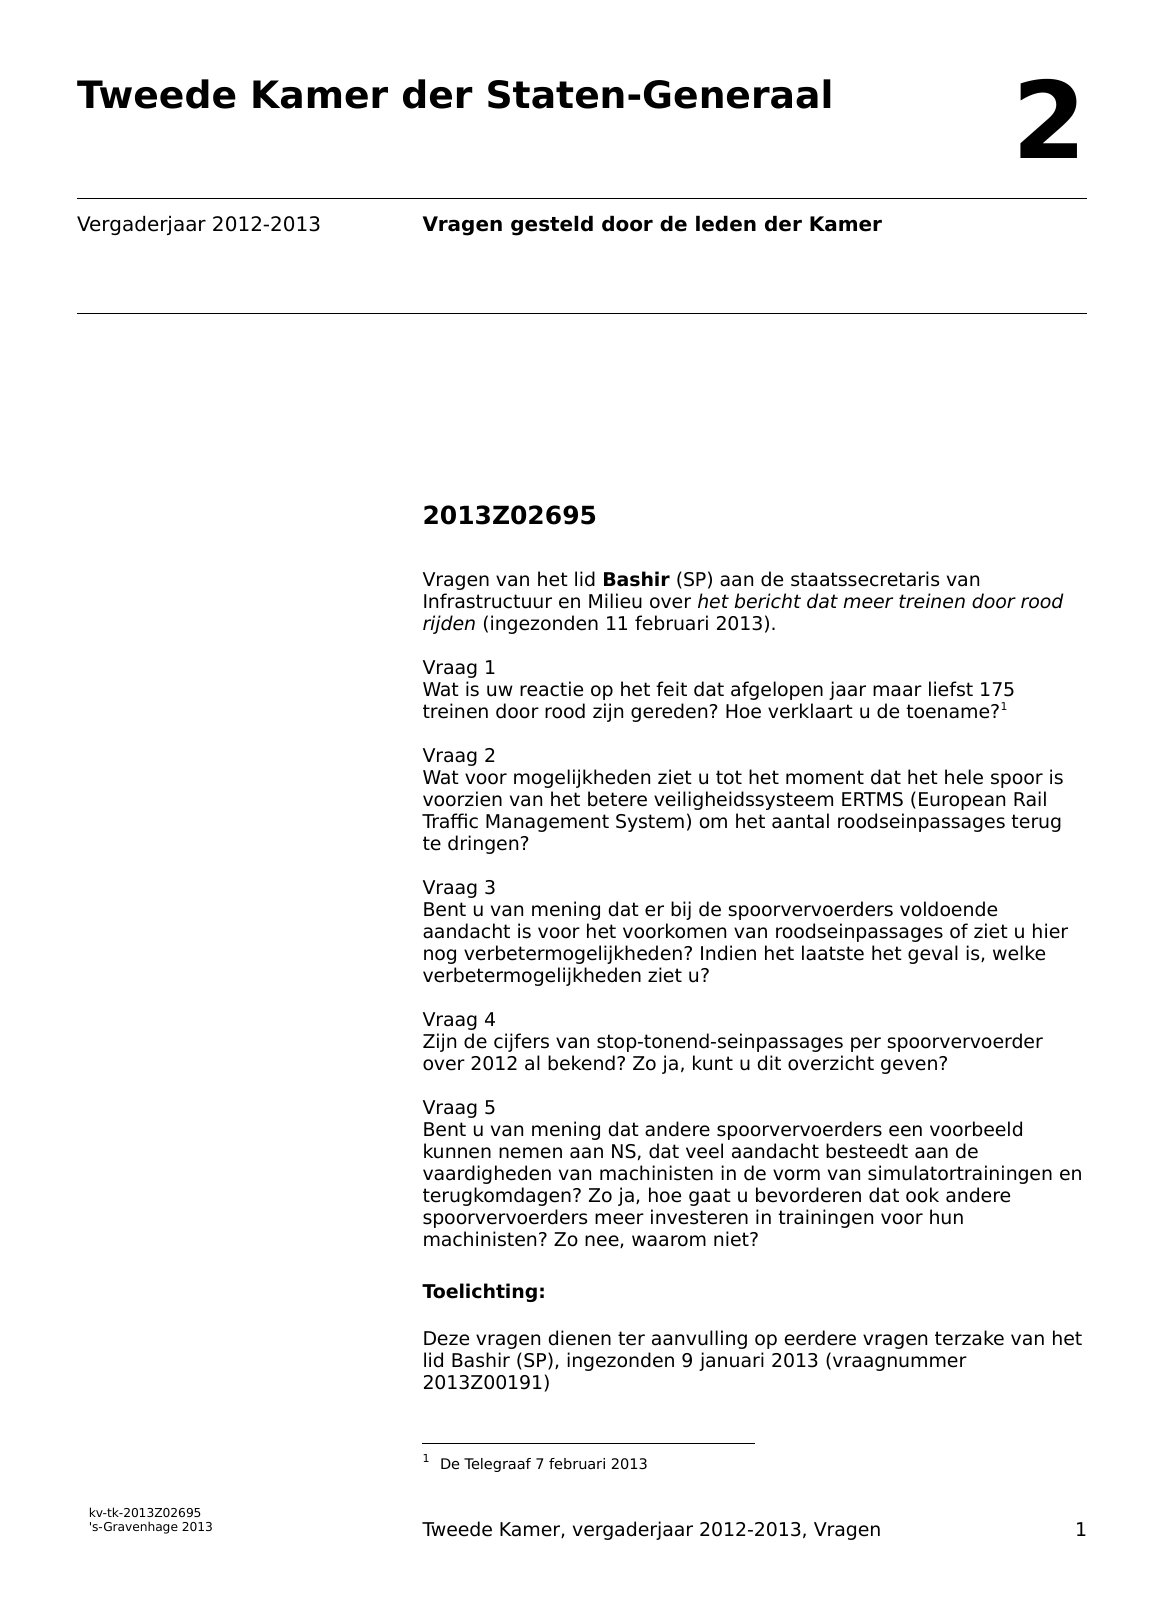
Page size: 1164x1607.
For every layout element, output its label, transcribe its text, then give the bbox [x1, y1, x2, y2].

text Bent u van mening dat er bij de spoorvervoerders voldoende aandacht is voor het voorkomen van roodseinpassages of ziet u hier nog verbetermogelijkheden? Indien het laatste het geval is, welke verbetermogelijkheden ziet u? [422, 899, 1087, 987]
table_header 2 [886, 59, 1087, 198]
text Vraag 3 [422, 877, 1087, 899]
text Vraag 5 [422, 1097, 1087, 1119]
text 2013Z02695 [422, 501, 1087, 531]
text Vraag 1 [422, 657, 1087, 679]
text Bent u van mening dat andere spoorvervoerders een voorbeeld kunnen nemen aan NS, dat veel aandacht besteedt aan de vaardigheden van machinisten in de vorm van simulatortrainingen en terugkomdagen? Zo ja, hoe gaat u bevorderen dat ook andere spoorvervoerders meer investeren in trainingen voor hun machinisten? Zo nee, waarom niet? [422, 1119, 1087, 1251]
text Vraag 4 [422, 1009, 1087, 1031]
text Zijn de cijfers van stop-tonend-seinpassages per spoorvervoerder over 2012 al bekend? Zo ja, kunt u dit overzicht geven? [422, 1031, 1087, 1075]
table_header Tweede Kamer der Staten-Generaal [77, 59, 886, 198]
text Wat is uw reactie op het feit dat afgelopen jaar maar liefst 175 treinen door rood zijn gereden? Hoe verklaart u de toename? [422, 679, 1087, 723]
text Vraag 2 [422, 745, 1087, 767]
text kv-tk-2013Z02695 [88, 1506, 323, 1520]
table_cell Vergaderjaar 2012-2013 [77, 199, 422, 313]
text De Telegraaf 7 februari 2013 [422, 1452, 1087, 1474]
text 's-Gravenhage 2013 [88, 1520, 323, 1534]
subtitle Toelichting: [422, 1281, 1087, 1303]
text Vragen van het lid Bashir (SP) aan de staatssecretaris van Infrastructuur en Milieu over het bericht dat meer treinen door rood rijden (ingezonden 11 februari 2013). [422, 569, 1087, 635]
table_cell Vragen gesteld door de leden der Kamer [422, 199, 1087, 313]
text Deze vragen dienen ter aanvulling op eerdere vragen terzake van het lid Bashir (SP), ingezonden 9 januari 2013 (vraagnummer 2013Z00191) [422, 1328, 1087, 1394]
text Wat voor mogelijkheden ziet u tot het moment dat het hele spoor is voorzien van het betere veiligheidssysteem ERTMS (European Rail Traffic Management System) om het aantal roodseinpassages terug te dringen? [422, 767, 1087, 855]
